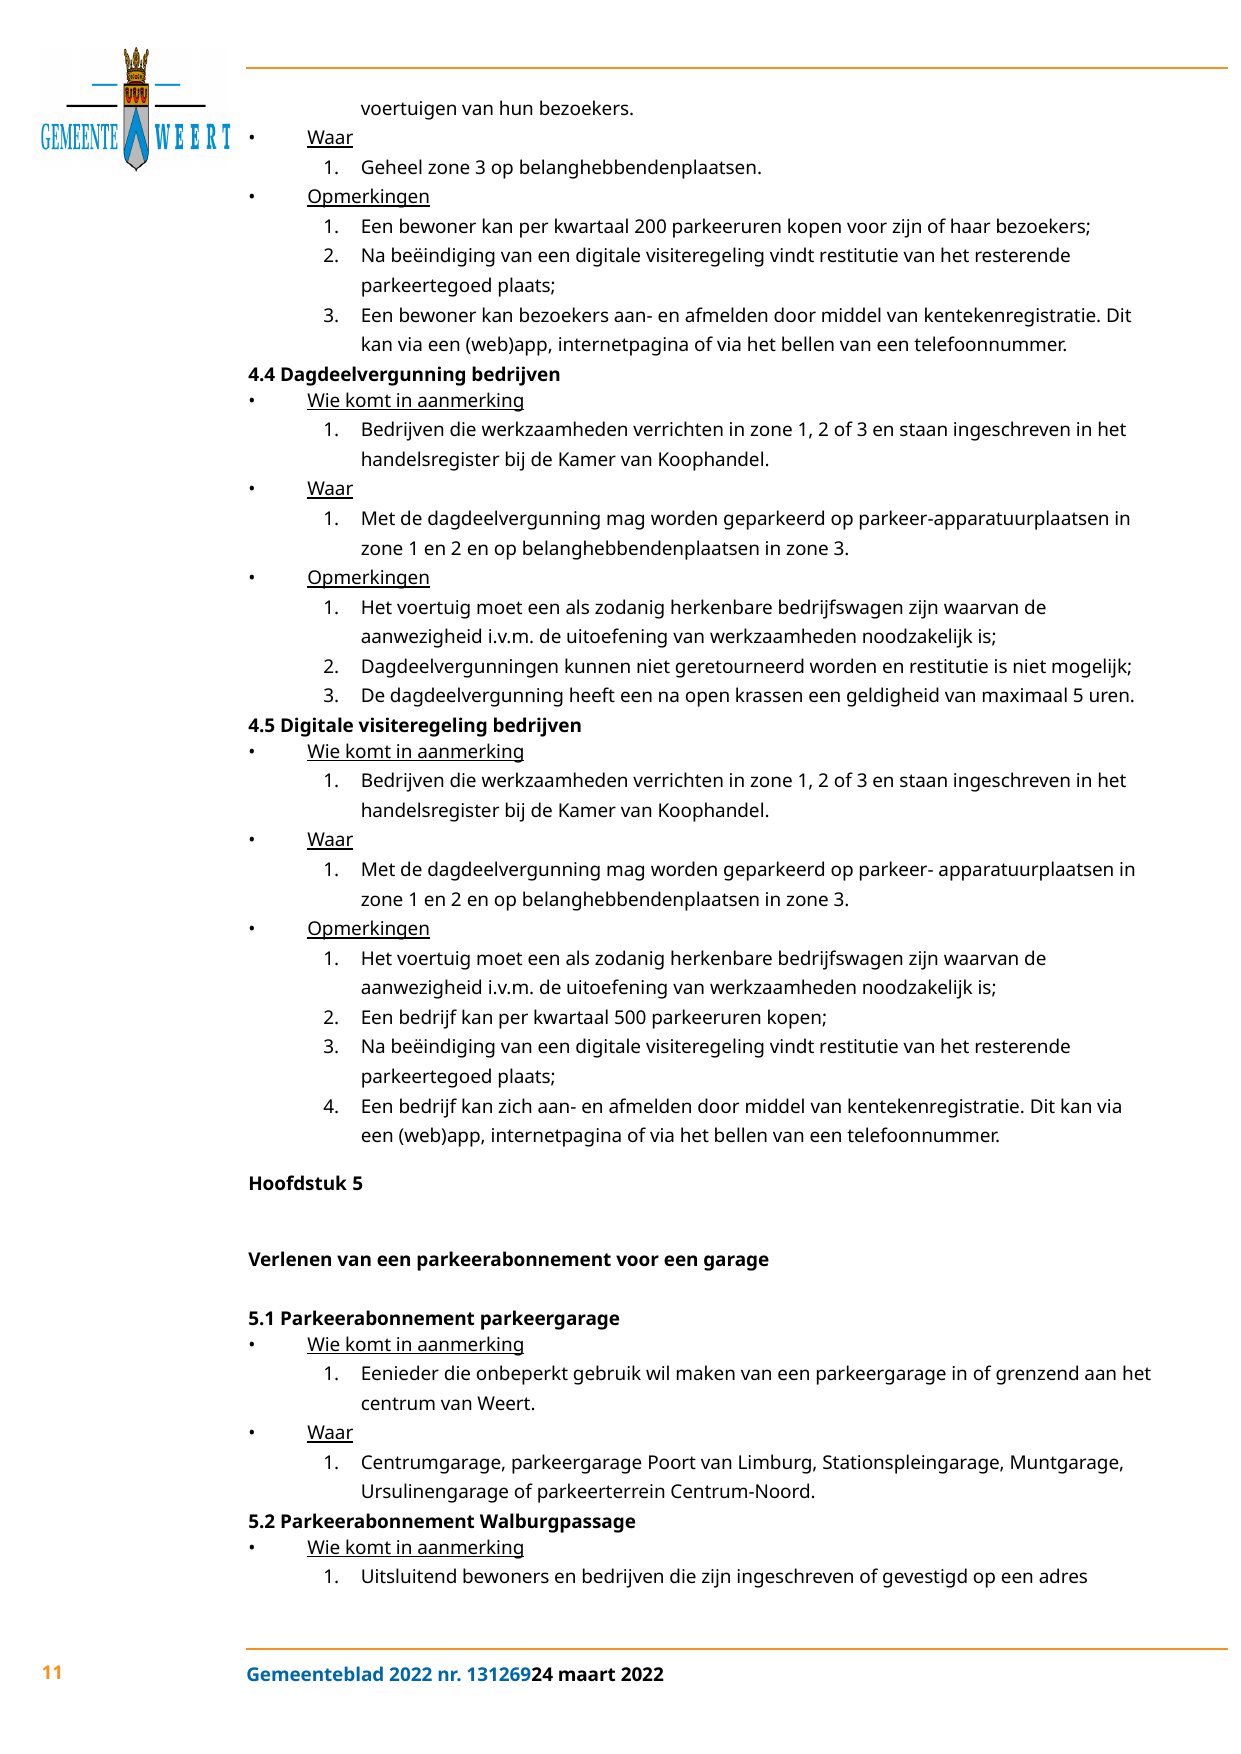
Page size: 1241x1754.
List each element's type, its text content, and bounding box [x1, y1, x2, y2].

list Waar [248, 476, 1152, 501]
list Een bewoner kan per kwartaal 200 parkeeruren kopen voor zijn of haar bezoekers; [323, 213, 1152, 239]
list Bedrijven die werkzaamheden verrichten in zone 1, 2 of 3 en staan ingeschreven in het handelsregister bij de Kamer van Koophandel. [323, 767, 1152, 823]
list Na beëindiging van een digitale visiteregeling vindt restitutie van het resterende parkeertegoed plaats; [323, 1034, 1152, 1089]
list Centrumgarage, parkeergarage Poort van Limburg, Stationspleingarage, Muntgarage, Ursulinengarage of parkeerterrein Centrum-Noord. [323, 1449, 1152, 1504]
picture [41, 47, 231, 172]
list Het voertuig moet een als zodanig herkenbare bedrijfswagen zijn waarvan de [323, 945, 1152, 971]
list Waar [248, 124, 1152, 150]
list voertuigen van hun bezoekers. [323, 95, 1152, 121]
text 5.2 Parkeerabonnement Walburgpassage [248, 1508, 1152, 1534]
list Waar [248, 827, 1152, 852]
list Geheel zone 3 op belanghebbendenplaatsen. [323, 154, 1152, 180]
text Verlenen van een parkeerabonnement voor een garage [248, 1246, 1152, 1272]
text 4.4 Dagdeelvergunning bedrijven [248, 361, 1152, 387]
list Wie komt in aanmerking [248, 387, 1152, 412]
list Opmerkingen [248, 183, 1152, 209]
list Een bedrijf kan zich aan- en afmelden door middel van kentekenregistratie. Dit kan via een (web)app, internetpagina of via het bellen van een telefoonnummer. [323, 1093, 1152, 1148]
list aanwezigheid i.v.m. de uitoefening van werkzaamheden noodzakelijk is; [323, 974, 1152, 1000]
list Met de dagdeelvergunning mag worden geparkeerd op parkeer- apparatuurplaatsen in zone 1 en 2 en op belanghebbendenplaatsen in zone 3. [323, 856, 1152, 912]
list Wie komt in aanmerking [248, 1534, 1152, 1560]
list Het voertuig moet een als zodanig herkenbare bedrijfswagen zijn waarvan de [323, 594, 1152, 619]
list Waar [248, 1419, 1152, 1445]
list Een bedrijf kan per kwartaal 500 parkeeruren kopen; [323, 1004, 1152, 1030]
list aanwezigheid i.v.m. de uitoefening van werkzaamheden noodzakelijk is; [323, 623, 1152, 649]
list Opmerkingen [248, 564, 1152, 590]
list De dagdeelvergunning heeft een na open krassen een geldigheid van maximaal 5 uren. [323, 683, 1152, 708]
list Opmerkingen [248, 915, 1152, 941]
list Na beëindiging van een digitale visiteregeling vindt restitutie van het resterende parkeertegoed plaats; [323, 243, 1152, 298]
text 5.1 Parkeerabonnement parkeergarage [248, 1305, 1152, 1331]
list Uitsluitend bewoners en bedrijven die zijn ingeschreven of gevestigd op een adres [323, 1563, 1152, 1589]
text Hoofdstuk 5 [248, 1168, 1152, 1197]
list Dagdeelvergunningen kunnen niet geretourneerd worden en restitutie is niet mogelijk; [323, 653, 1152, 679]
list Met de dagdeelvergunning mag worden geparkeerd op parkeer-apparatuurplaatsen in zone 1 en 2 en op belanghebbendenplaatsen in zone 3. [323, 505, 1152, 560]
list Eenieder die onbeperkt gebruik wil maken van een parkeergarage in of grenzend aan het centrum van Weert. [323, 1360, 1152, 1416]
list Bedrijven die werkzaamheden verrichten in zone 1, 2 of 3 en staan ingeschreven in het handelsregister bij de Kamer van Koophandel. [323, 416, 1152, 472]
list Wie komt in aanmerking [248, 1331, 1152, 1356]
list Wie komt in aanmerking [248, 738, 1152, 764]
text 4.5 Digitale visiteregeling bedrijven [248, 712, 1152, 738]
list Een bewoner kan bezoekers aan- en afmelden door middel van kentekenregistratie. Dit kan via een (web)app, internetpagina of via het bellen van een telefoonnummer. [323, 302, 1152, 357]
